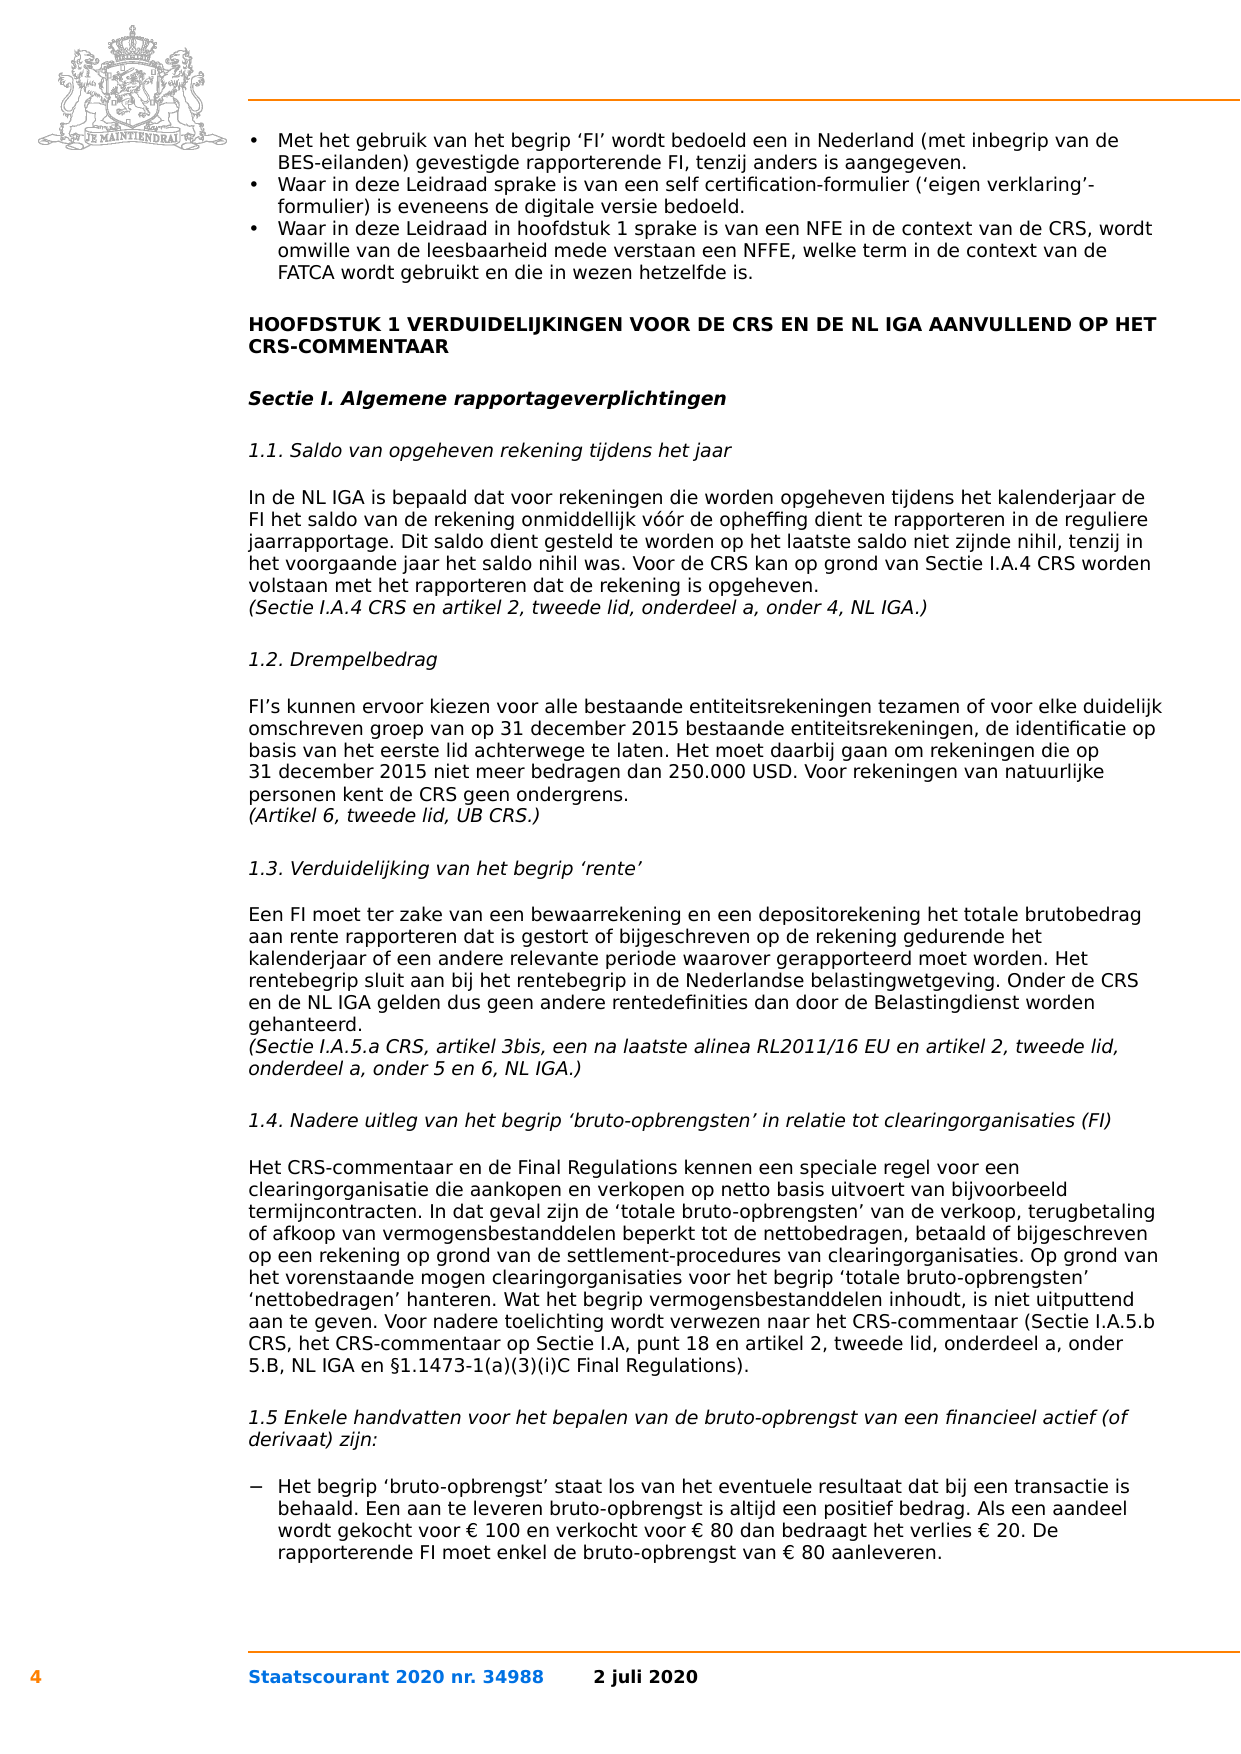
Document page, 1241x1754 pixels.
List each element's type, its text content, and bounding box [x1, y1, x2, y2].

text • Waar in deze Leidraad sprake is van een self certification-formulier (‘eigen verklaring’-formulier) is eveneens de digitale versie bedoeld. [248, 174, 1163, 218]
subtitle Sectie I. Algemene rapportageverplichtingen [248, 388, 1163, 410]
text (Sectie I.A.5.a CRS, artikel 3bis, een na laatste alinea RL2011/16 EU en artikel 2, tweede lid, onderdeel a, onder 5 en 6, NL IGA.) [248, 1036, 1163, 1080]
subtitle 1.5 Enkele handvatten voor het bepalen van de bruto-opbrengst van een financieel actief (of derivaat) zijn: [248, 1407, 1163, 1451]
text • Met het gebruik van het begrip ‘FI’ wordt bedoeld een in Nederland (met inbegrip van de BES-eilanden) gevestigde rapporterende FI, tenzij anders is aangegeven. [248, 130, 1163, 174]
subtitle 1.3. Verduidelijking van het begrip ‘rente’ [248, 857, 1163, 879]
subtitle 1.2. Drempelbedrag [248, 648, 1163, 671]
text • Waar in deze Leidraad in hoofdstuk 1 sprake is van een NFE in de context van de CRS, wordt omwille van de leesbaarheid mede verstaan een NFFE, welke term in de context van de FATCA wordt gebruikt en die in wezen hetzelfde is. [248, 218, 1163, 284]
text Het CRS-commentaar en de Final Regulations kennen een speciale regel voor een clearingorganisatie die aankopen en verkopen op netto basis uitvoert van bijvoorbeeld termijncontracten. In dat geval zijn de ‘totale bruto-opbrengsten’ van de verkoop, terugbetaling of afkoop van vermogensbestanddelen beperkt tot de nettobedragen, betaald of bijgeschreven op een rekening op grond van de settlement-procedures van clearingorganisaties. Op grond van het vorenstaande mogen clearingorganisaties voor het begrip ‘totale bruto-opbrengsten’ ‘nettobedragen’ hanteren. Wat het begrip vermogensbestanddelen inhoudt, is niet uitputtend aan te geven. Voor nadere toelichting wordt verwezen naar het CRS-commentaar (Sectie I.A.5.b CRS, het CRS-commentaar op Sectie I.A, punt 18 en artikel 2, tweede lid, onderdeel a, onder 5.B, NL IGA en §1.1473-1(a)(3)(i)C Final Regulations). [248, 1157, 1163, 1377]
text (Artikel 6, tweede lid, UB CRS.) [248, 805, 1163, 827]
text (Sectie I.A.4 CRS en artikel 2, tweede lid, onderdeel a, onder 4, NL IGA.) [248, 597, 1163, 618]
subtitle 1.1. Saldo van opgeheven rekening tijdens het jaar [248, 440, 1163, 462]
subtitle 1.4. Nadere uitleg van het begrip ‘bruto-opbrengsten’ in relatie tot clearingorganisaties (FI) [248, 1110, 1163, 1132]
text Een FI moet ter zake van een bewaarrekening en een depositorekening het totale brutobedrag aan rente rapporteren dat is gestort of bijgeschreven op de rekening gedurende het kalenderjaar of een andere relevante periode waarover gerapporteerd moet worden. Het rentebegrip sluit aan bij het rentebegrip in de Nederlandse belastingwetgeving. Onder de CRS en de NL IGA gelden dus geen andere rentedefinities dan door de Belastingdienst worden gehanteerd. [248, 904, 1163, 1036]
text In de NL IGA is bepaald dat voor rekeningen die worden opgeheven tijdens het kalenderjaar de FI het saldo van de rekening onmiddellijk vóór de opheffing dient te rapporteren in de reguliere jaarrapportage. Dit saldo dient gesteld te worden op het laatste saldo niet zijnde nihil, tenzij in het voorgaande jaar het saldo nihil was. Voor de CRS kan op grond van Sectie I.A.4 CRS worden volstaan met het rapporteren dat de rekening is opgeheven. [248, 487, 1163, 597]
text − Het begrip ‘bruto-opbrengst’ staat los van het eventuele resultaat dat bij een transactie is behaald. Een aan te leveren bruto-opbrengst is altijd een positief bedrag. Als een aandeel wordt gekocht voor € 100 en verkocht voor € 80 dan bedraagt het verlies € 20. De rapporterende FI moet enkel de bruto-opbrengst van € 80 aanleveren. [248, 1476, 1163, 1564]
text FI’s kunnen ervoor kiezen voor alle bestaande entiteitsrekeningen tezamen of voor elke duidelijk omschreven groep van op 31 december 2015 bestaande entiteitsrekeningen, de identificatie op basis van het eerste lid achterwege te laten. Het moet daarbij gaan om rekeningen die op 31 december 2015 niet meer bedragen dan 250.000 USD. Voor rekeningen van natuurlijke personen kent de CRS geen ondergrens. [248, 696, 1163, 805]
subtitle HOOFDSTUK 1 VERDUIDELIJKINGEN VOOR DE CRS EN DE NL IGA AANVULLEND OP HET CRS-COMMENTAAR [248, 314, 1163, 358]
picture [38, 25, 227, 150]
